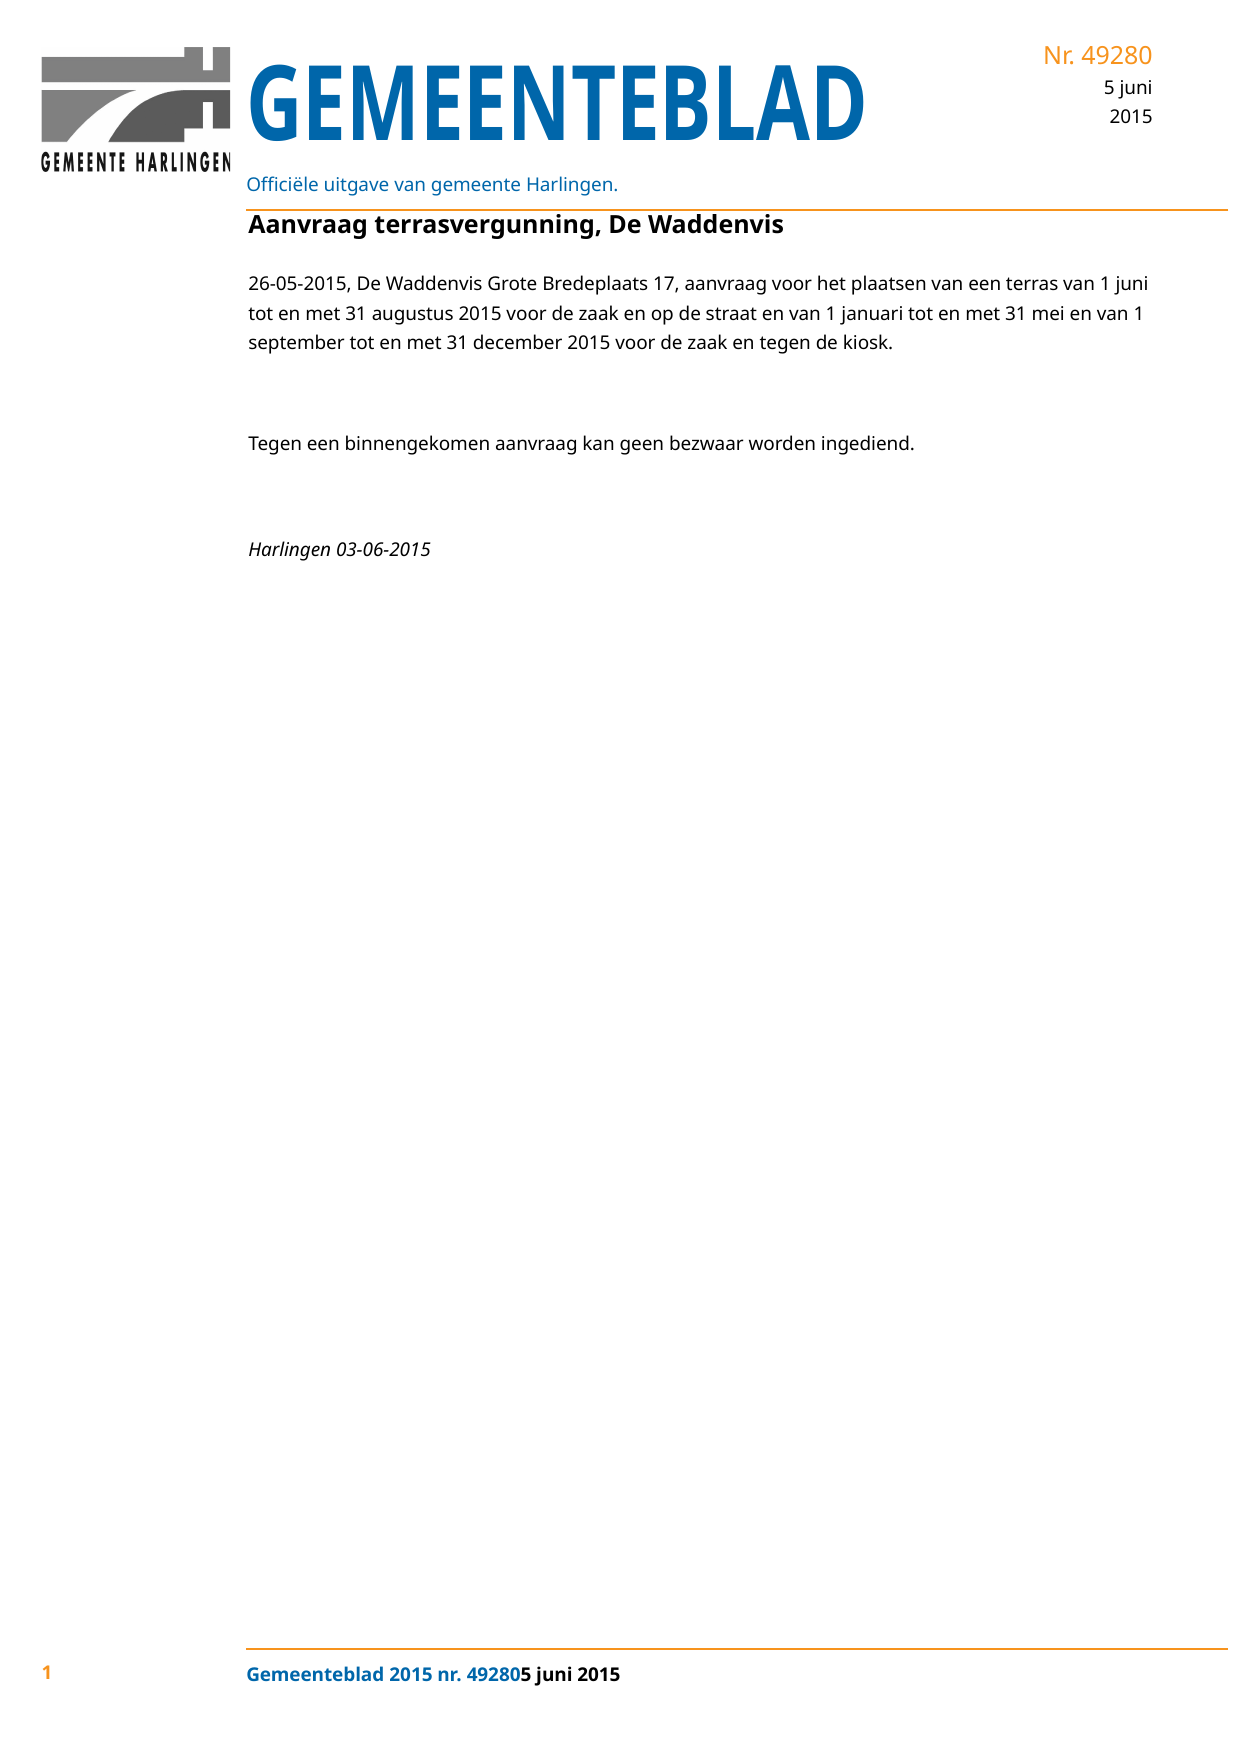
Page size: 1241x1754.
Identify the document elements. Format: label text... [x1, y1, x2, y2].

text Aanvraag terrasvergunning, De Waddenvis [248, 211, 1152, 241]
text 26-05-2015, De Waddenvis Grote Bredeplaats 17, aanvraag voor het plaatsen van een terras van 1 juni tot en met 31 augustus 2015 voor de zaak en op de straat en van 1 januari tot en met 31 mei en van 1 september tot en met 31 december 2015 voor de zaak en tegen de kiosk. [248, 270, 1152, 355]
picture [41, 47, 231, 172]
text Harlingen 03-06-2015 [248, 536, 1152, 562]
text Tegen een binnengekomen aanvraag kan geen bezwaar worden ingediend. [248, 430, 1152, 456]
